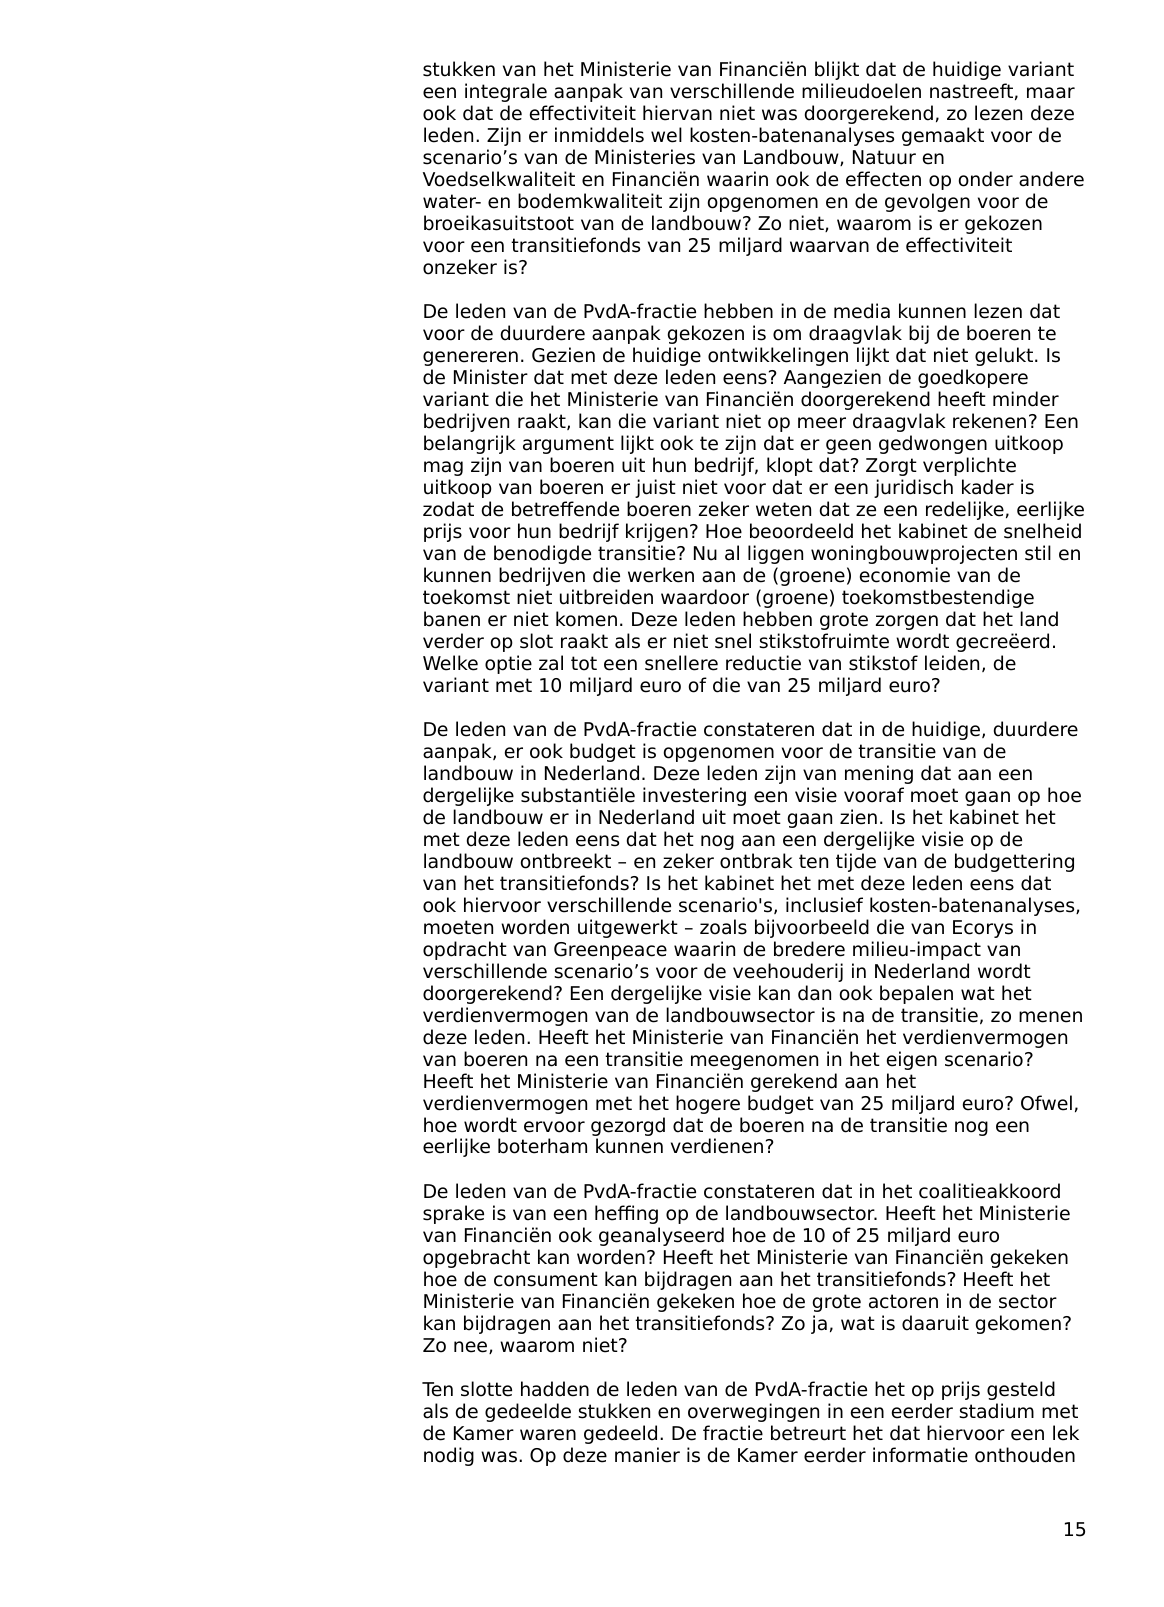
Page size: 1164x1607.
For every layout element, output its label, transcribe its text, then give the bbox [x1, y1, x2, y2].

text De leden van de PvdA-fractie constateren dat in het coalitieakkoord sprake is van een heffing op de landbouwsector. Heeft het Ministerie van Financiën ook geanalyseerd hoe de 10 of 25 miljard euro opgebracht kan worden? Heeft het Ministerie van Financiën gekeken hoe de consument kan bijdragen aan het transitiefonds? Heeft het Ministerie van Financiën gekeken hoe de grote actoren in de sector kan bijdragen aan het transitiefonds? Zo ja, wat is daaruit gekomen? Zo nee, waarom niet? [422, 1181, 1087, 1356]
text Ten slotte hadden de leden van de PvdA-fractie het op prijs gesteld als de gedeelde stukken en overwegingen in een eerder stadium met de Kamer waren gedeeld. De fractie betreurt het dat hiervoor een lek nodig was. Op deze manier is de Kamer eerder informatie onthouden [422, 1379, 1087, 1467]
text De leden van de PvdA-fractie hebben in de media kunnen lezen dat voor de duurdere aanpak gekozen is om draagvlak bij de boeren te genereren. Gezien de huidige ontwikkelingen lijkt dat niet gelukt. Is de Minister dat met deze leden eens? Aangezien de goedkopere variant die het Ministerie van Financiën doorgerekend heeft minder bedrijven raakt, kan die variant niet op meer draagvlak rekenen? Een belangrijk argument lijkt ook te zijn dat er geen gedwongen uitkoop mag zijn van boeren uit hun bedrijf, klopt dat? Zorgt verplichte uitkoop van boeren er juist niet voor dat er een juridisch kader is zodat de betreffende boeren zeker weten dat ze een redelijke, eerlijke prijs voor hun bedrijf krijgen? Hoe beoordeeld het kabinet de snelheid van de benodigde transitie? Nu al liggen woningbouwprojecten stil en kunnen bedrijven die werken aan de (groene) economie van de toekomst niet uitbreiden waardoor (groene) toekomstbestendige banen er niet komen. Deze leden hebben grote zorgen dat het land verder op slot raakt als er niet snel stikstofruimte wordt gecreëerd. Welke optie zal tot een snellere reductie van stikstof leiden, de variant met 10 miljard euro of die van 25 miljard euro? [422, 301, 1087, 697]
text De leden van de PvdA-fractie constateren dat in de huidige, duurdere aanpak, er ook budget is opgenomen voor de transitie van de landbouw in Nederland. Deze leden zijn van mening dat aan een dergelijke substantiële investering een visie vooraf moet gaan op hoe de landbouw er in Nederland uit moet gaan zien. Is het kabinet het met deze leden eens dat het nog aan een dergelijke visie op de landbouw ontbreekt – en zeker ontbrak ten tijde van de budgettering van het transitiefonds? Is het kabinet het met deze leden eens dat ook hiervoor verschillende scenario's, inclusief kosten-batenanalyses, moeten worden uitgewerkt – zoals bijvoorbeeld die van Ecorys in opdracht van Greenpeace waarin de bredere milieu-impact van verschillende scenario’s voor de veehouderij in Nederland wordt doorgerekend? Een dergelijke visie kan dan ook bepalen wat het verdienvermogen van de landbouwsector is na de transitie, zo menen deze leden. Heeft het Ministerie van Financiën het verdienvermogen van boeren na een transitie meegenomen in het eigen scenario? Heeft het Ministerie van Financiën gerekend aan het verdienvermogen met het hogere budget van 25 miljard euro? Ofwel, hoe wordt ervoor gezorgd dat de boeren na de transitie nog een eerlijke boterham kunnen verdienen? [422, 719, 1087, 1158]
text stukken van het Ministerie van Financiën blijkt dat de huidige variant een integrale aanpak van verschillende milieudoelen nastreeft, maar ook dat de effectiviteit hiervan niet was doorgerekend, zo lezen deze leden. Zijn er inmiddels wel kosten-batenanalyses gemaakt voor de scenario’s van de Ministeries van Landbouw, Natuur en Voedselkwaliteit en Financiën waarin ook de effecten op onder andere water- en bodemkwaliteit zijn opgenomen en de gevolgen voor de broeikasuitstoot van de landbouw? Zo niet, waarom is er gekozen voor een transitiefonds van 25 miljard waarvan de effectiviteit onzeker is? [422, 59, 1087, 279]
